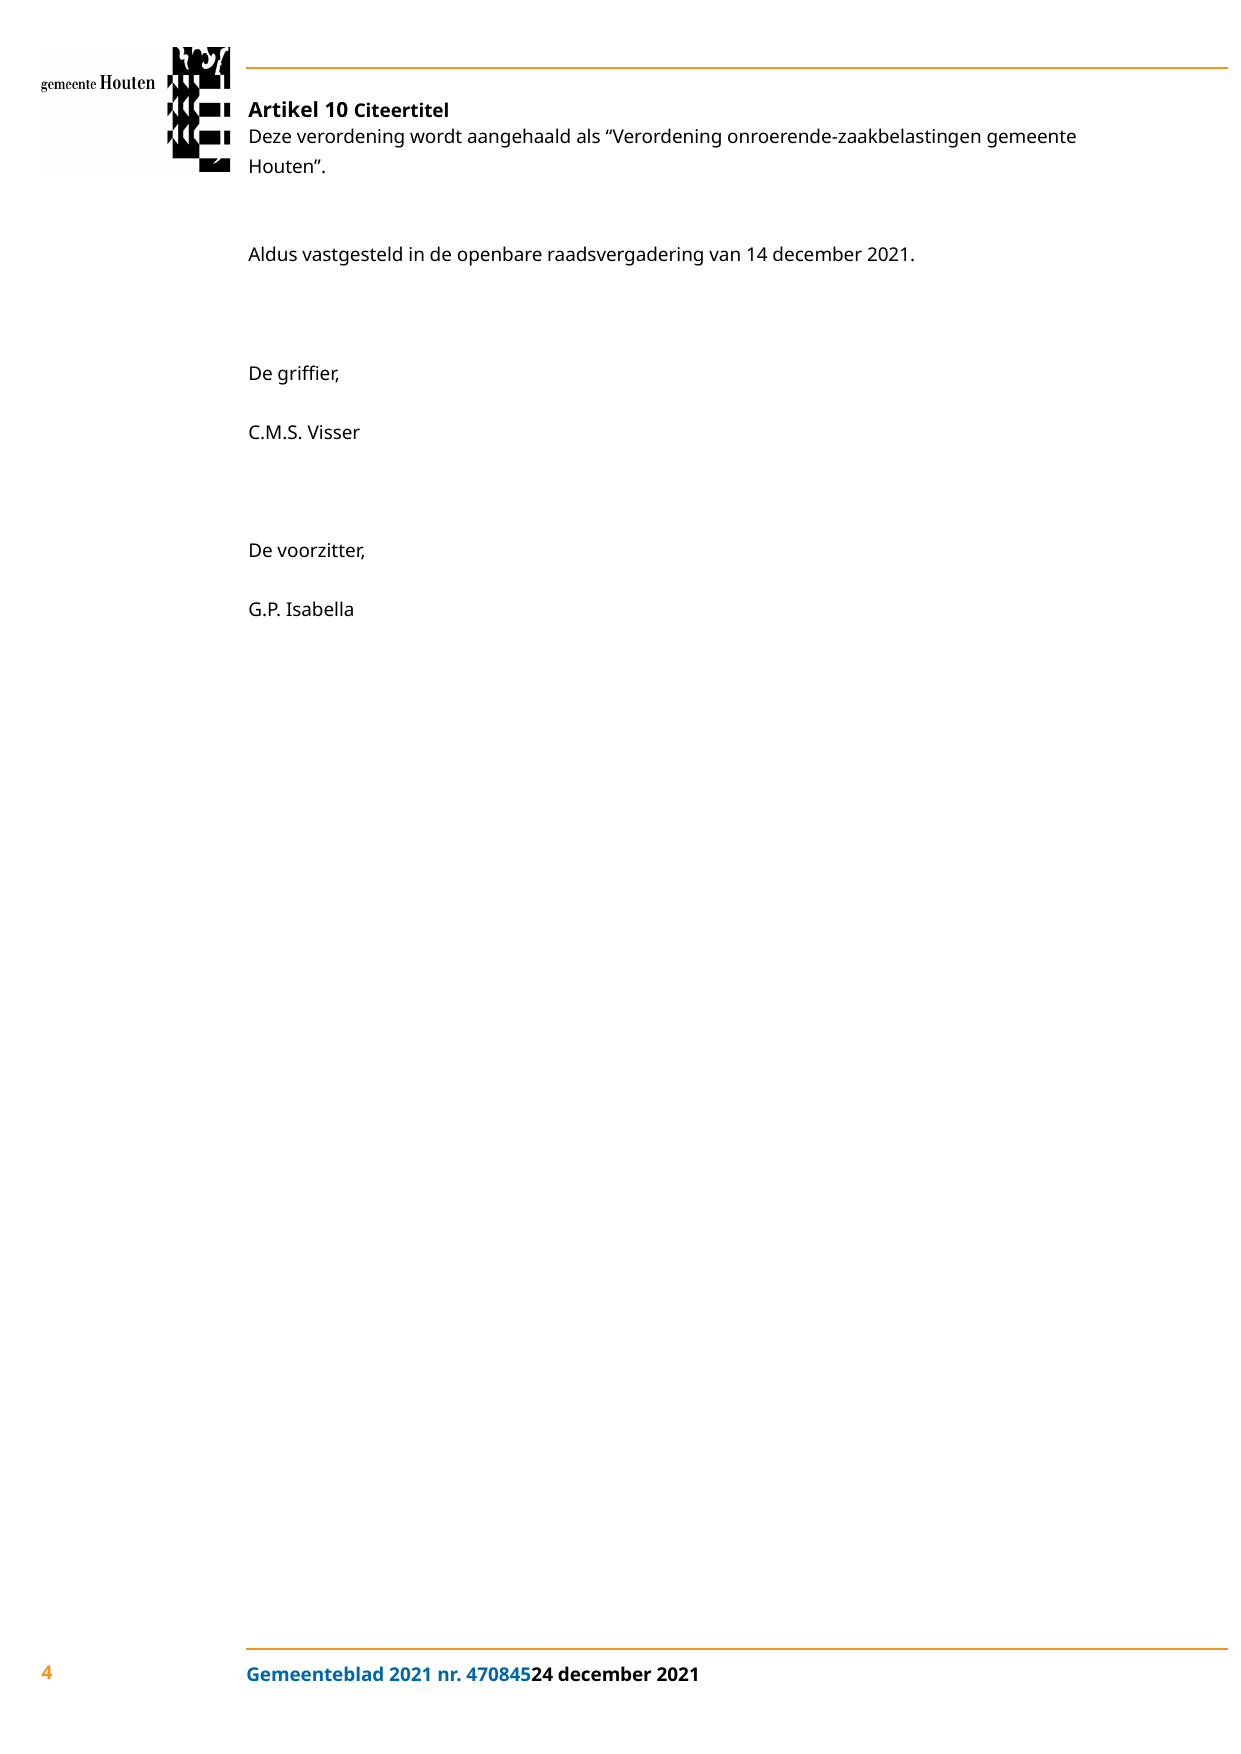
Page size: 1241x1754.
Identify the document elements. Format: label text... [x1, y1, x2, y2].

text Deze verordening wordt aangehaald als “Verordening onroerende-zaakbelastingen gemeente Houten”. [248, 123, 1152, 178]
text De griffier, [248, 360, 1152, 386]
picture [41, 47, 231, 172]
text Aldus vastgesteld in de openbare raadsvergadering van 14 december 2021. [248, 242, 1152, 267]
text G.P. Isabella [248, 597, 1152, 622]
text Artikel 10 Citeertitel [248, 95, 1152, 123]
text C.M.S. Visser [248, 419, 1152, 445]
text De voorzitter, [248, 537, 1152, 563]
